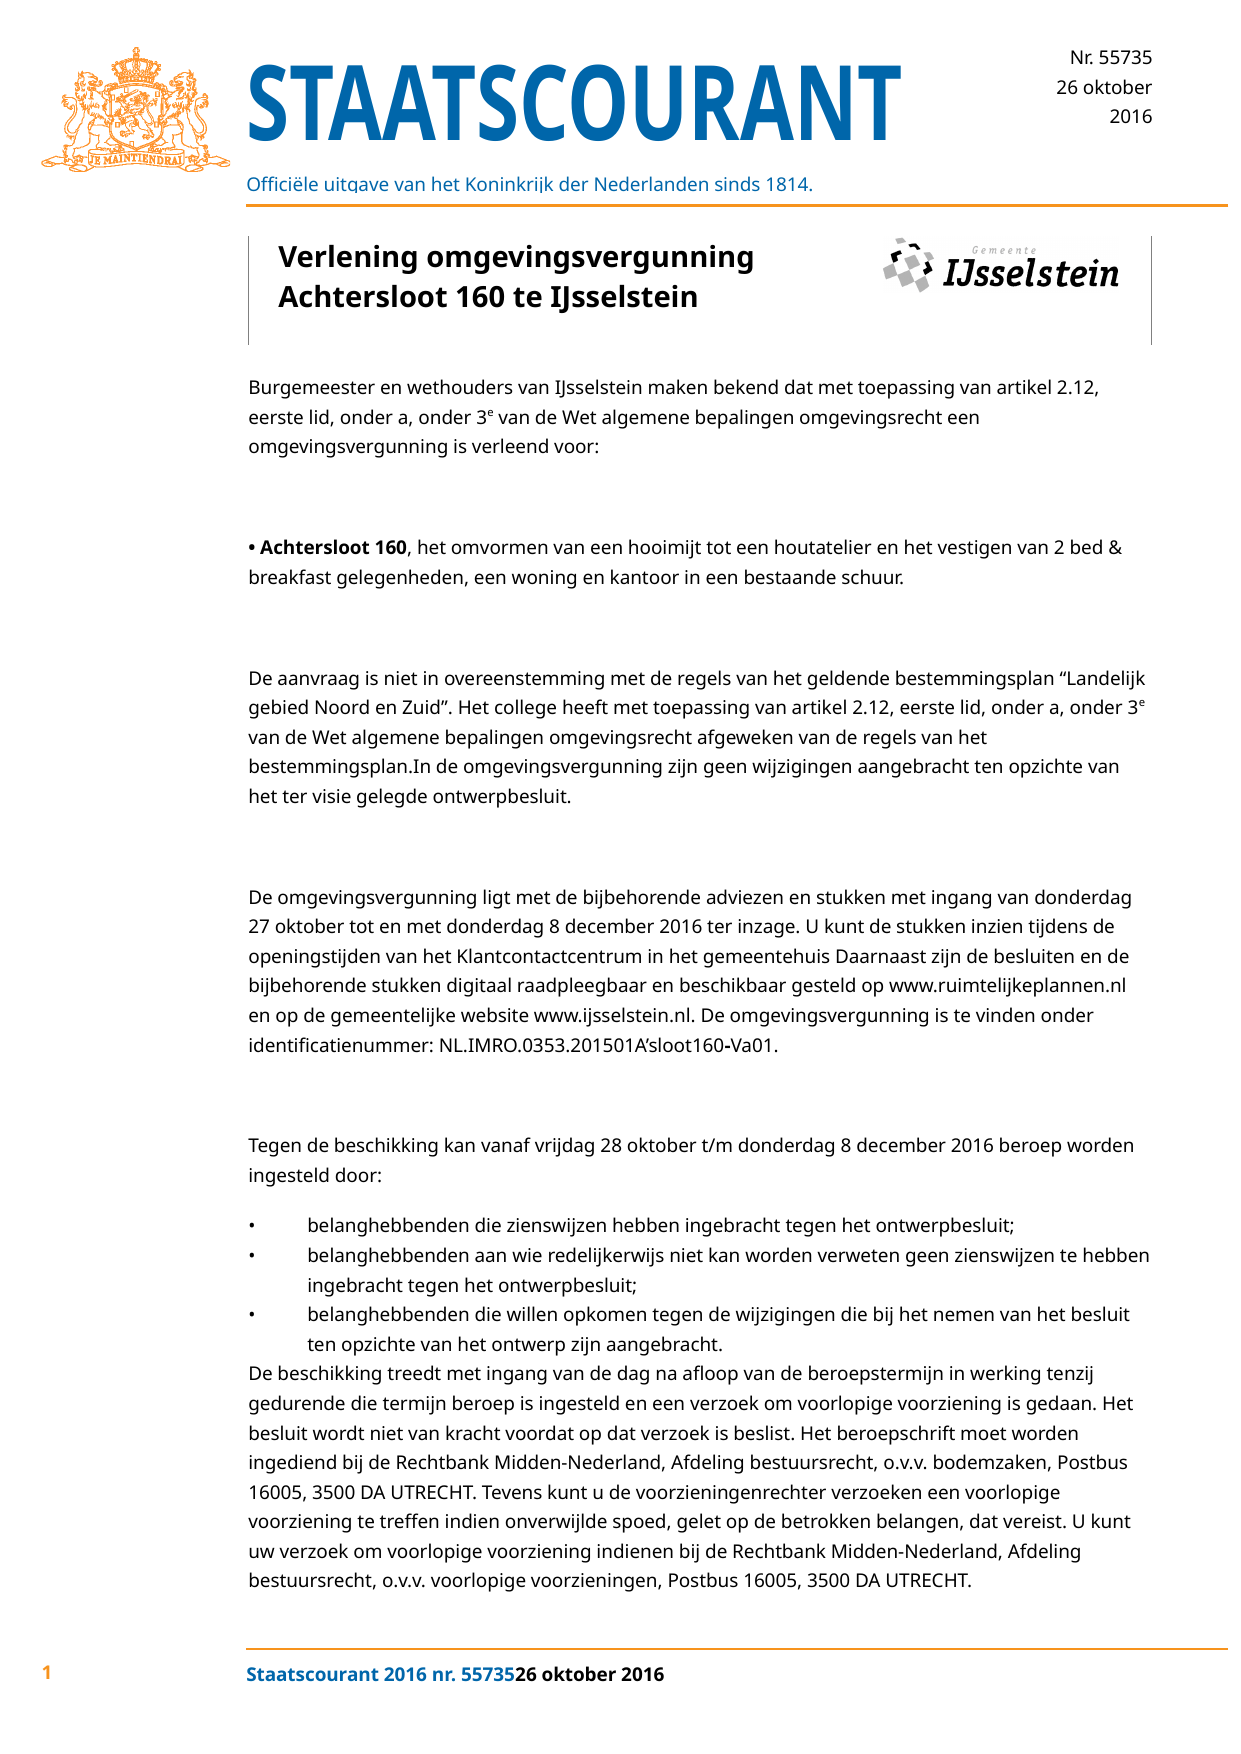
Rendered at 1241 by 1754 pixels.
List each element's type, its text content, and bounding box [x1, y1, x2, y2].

text Tegen de beschikking kan vanaf vrijdag 28 oktober t/m donderdag 8 december 2016 beroep worden ingesteld door: [248, 1133, 1152, 1188]
list belanghebbenden aan wie redelijkerwijs niet kan worden verweten geen zienswijzen te hebben ingebracht tegen het ontwerpbesluit; [248, 1242, 1152, 1297]
picture [882, 236, 1119, 293]
table_header Verlening omgevingsvergunning Achtersloot 160 te IJsselstein [249, 236, 850, 345]
text Burgemeester en wethouders van IJsselstein maken bekend dat met toepassing van artikel 2.12, eerste lid, onder a, onder 3e van de Wet algemene bepalingen omgevingsrecht een omgevingsvergunning is verleend voor: [248, 374, 1152, 459]
text De aanvraag is niet in overeenstemming met de regels van het geldende bestemmingsplan “Landelijk gebied Noord en Zuid”. Het college heeft met toepassing van artikel 2.12, eerste lid, onder a, onder 3e van de Wet algemene bepalingen omgevingsrecht afgeweken van de regels van het bestemmingsplan.In de omgevingsvergunning zijn geen wijzigingen aangebracht ten opzichte van het ter visie gelegde ontwerpbesluit. [248, 665, 1152, 809]
picture [41, 47, 231, 172]
text De beschikking treedt met ingang van de dag na afloop van de beroepstermijn in werking tenzij gedurende die termijn beroep is ingesteld en een verzoek om voorlopige voorziening is gedaan. Het besluit wordt niet van kracht voordat op dat verzoek is beslist. Het beroepschrift moet worden ingediend bij de Rechtbank Midden-Nederland, Afdeling bestuursrecht, o.v.v. bodemzaken, Postbus 16005, 3500 DA UTRECHT. Tevens kunt u de voorzieningenrechter verzoeken een voorlopige voorziening te treffen indien onverwijlde spoed, gelet op de betrokken belangen, dat vereist. U kunt uw verzoek om voorlopige voorziening indienen bij de Rechtbank Midden-Nederland, Afdeling bestuursrecht, o.v.v. voorlopige voorzieningen, Postbus 16005, 3500 DA UTRECHT. [248, 1361, 1152, 1593]
list belanghebbenden die willen opkomen tegen de wijzigingen die bij het nemen van het besluit ten opzichte van het ontwerp zijn aangebracht. [248, 1301, 1152, 1357]
list belanghebbenden die zienswijzen hebben ingebracht tegen het ontwerpbesluit; [248, 1213, 1152, 1238]
text • Achtersloot 160, het omvormen van een hooimijt tot een houtatelier en het vestigen van 2 bed & breakfast gelegenheden, een woning en kantoor in een bestaande schuur. [248, 534, 1152, 589]
table_header [850, 236, 1151, 345]
text De omgevingsvergunning ligt met de bijbehorende adviezen en stukken met ingang van donderdag 27 oktober tot en met donderdag 8 december 2016 ter inzage. U kunt de stukken inzien tijdens de openingstijden van het Klantcontactcentrum in het gemeentehuis Daarnaast zijn de besluiten en de bijbehorende stukken digitaal raadpleegbaar en beschikbaar gesteld op www.ruimtelijkeplannen.nl en op de gemeentelijke website www.ijsselstein.nl. De omgevingsvergunning is te vinden onder identificatienummer: NL.IMRO.0353.201501A’sloot160-Va01. [248, 884, 1152, 1057]
